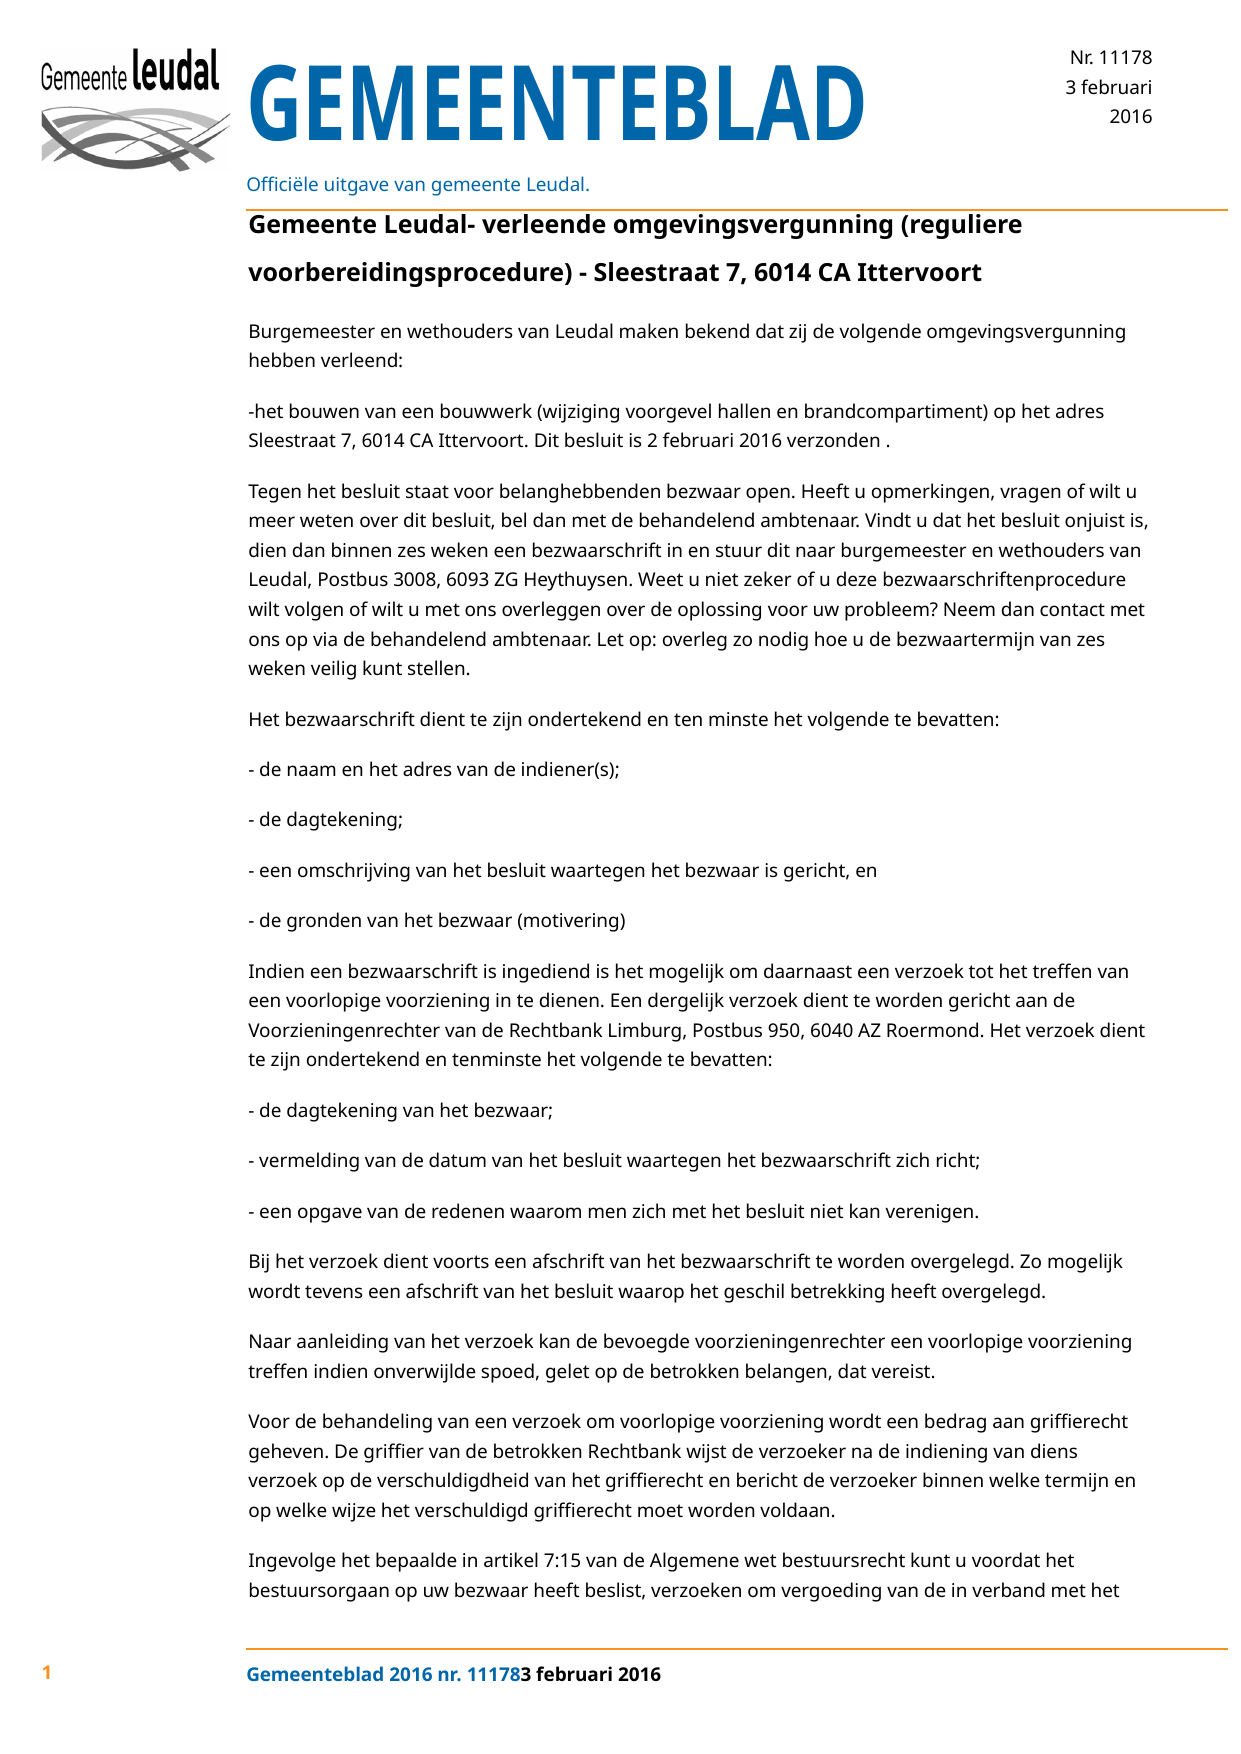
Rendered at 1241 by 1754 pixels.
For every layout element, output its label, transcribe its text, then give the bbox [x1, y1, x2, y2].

text Tegen het besluit staat voor belanghebbenden bezwaar open. Heeft u opmerkingen, vragen of wilt u meer weten over dit besluit, bel dan met de behandelend ambtenaar. Vindt u dat het besluit onjuist is, dien dan binnen zes weken een bezwaarschrift in en stuur dit naar burgemeester en wethouders van Leudal, Postbus 3008, 6093 ZG Heythuysen. Weet u niet zeker of u deze bezwaarschriftenprocedure wilt volgen of wilt u met ons overleggen over de oplossing voor uw probleem? Neem dan contact met ons op via de behandelend ambtenaar. Let op: overleg zo nodig hoe u de bezwaartermijn van zes weken veilig kunt stellen. [248, 478, 1152, 681]
text - de dagtekening van het bezwaar; [248, 1097, 1152, 1123]
text Bij het verzoek dient voorts een afschrift van het bezwaarschrift te worden overgelegd. Zo mogelijk wordt tevens een afschrift van het besluit waarop het geschil betrekking heeft overgelegd. [248, 1248, 1152, 1304]
text Naar aanleiding van het verzoek kan de bevoegde voorzieningenrechter een voorlopige voorziening treffen indien onverwijlde spoed, gelet op de betrokken belangen, dat vereist. [248, 1328, 1152, 1384]
text - een omschrijving van het besluit waartegen het bezwaar is gericht, en [248, 857, 1152, 883]
text - de naam en het adres van de indiener(s); [248, 756, 1152, 782]
text Gemeente Leudal- verleende omgevingsvergunning (reguliere voorbereidingsprocedure) - Sleestraat 7, 6014 CA Ittervoort [248, 211, 1152, 288]
text - een opgave van de redenen waarom men zich met het besluit niet kan verenigen. [248, 1198, 1152, 1224]
text - vermelding van de datum van het besluit waartegen het bezwaarschrift zich richt; [248, 1147, 1152, 1173]
picture [41, 47, 231, 172]
text Indien een bezwaarschrift is ingediend is het mogelijk om daarnaast een verzoek tot het treffen van een voorlopige voorziening in te dienen. Een dergelijk verzoek dient te worden gericht aan de Voorzieningenrechter van de Rechtbank Limburg, Postbus 950, 6040 AZ Roermond. Het verzoek dient te zijn ondertekend en tenminste het volgende te bevatten: [248, 958, 1152, 1072]
text Burgemeester en wethouders van Leudal maken bekend dat zij de volgende omgevingsvergunning hebben verleend: [248, 318, 1152, 373]
text -het bouwen van een bouwwerk (wijziging voorgevel hallen en brandcompartiment) op het adres Sleestraat 7, 6014 CA Ittervoort. Dit besluit is 2 februari 2016 verzonden . [248, 398, 1152, 453]
text - de dagtekening; [248, 807, 1152, 832]
text Ingevolge het bepaalde in artikel 7:15 van de Algemene wet bestuursrecht kunt u voordat het bestuursorgaan op uw bezwaar heeft beslist, verzoeken om vergoeding van de in verband met het [248, 1547, 1152, 1603]
text Het bezwaarschrift dient te zijn ondertekend en ten minste het volgende te bevatten: [248, 706, 1152, 732]
text - de gronden van het bezwaar (motivering) [248, 907, 1152, 933]
text Voor de behandeling van een verzoek om voorlopige voorziening wordt een bedrag aan griffierecht geheven. De griffier van de betrokken Rechtbank wijst de verzoeker na de indiening van diens verzoek op de verschuldigdheid van het griffierecht en bericht de verzoeker binnen welke termijn en op welke wijze het verschuldigd griffierecht moet worden voldaan. [248, 1408, 1152, 1523]
